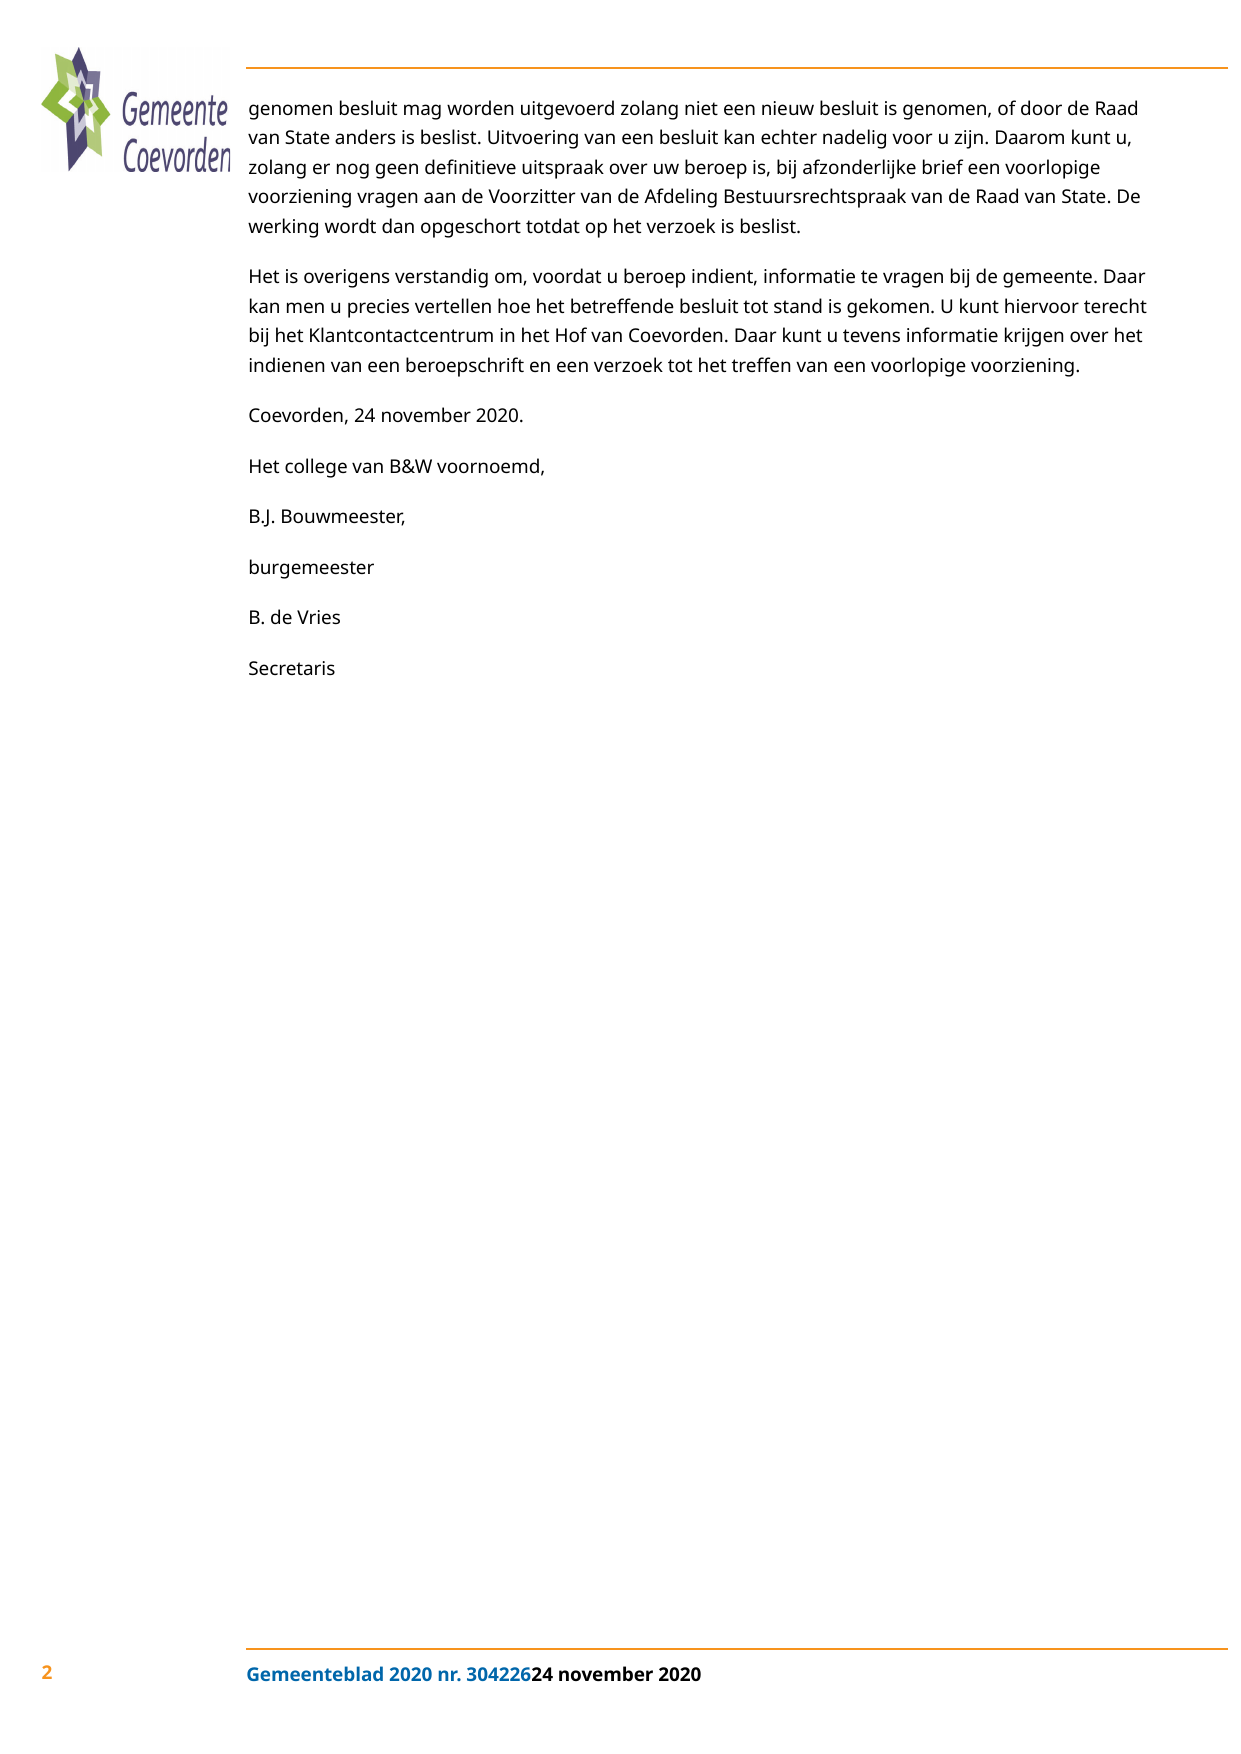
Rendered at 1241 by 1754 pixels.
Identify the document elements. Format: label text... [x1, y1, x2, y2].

picture [41, 47, 231, 172]
text burgemeester [248, 554, 1152, 580]
text Coevorden, 24 november 2020. [248, 403, 1152, 428]
text B.J. Bouwmeester, [248, 503, 1152, 529]
text Het college van B&W voornoemd, [248, 453, 1152, 479]
text genomen besluit mag worden uitgevoerd zolang niet een nieuw besluit is genomen, of door de Raad van State anders is beslist. Uitvoering van een besluit kan echter nadelig voor u zijn. Daarom kunt u, zolang er nog geen definitieve uitspraak over uw beroep is, bij afzonderlijke brief een voorlopige voorziening vragen aan de Voorzitter van de Afdeling Bestuursrechtspraak van de Raad van State. De werking wordt dan opgeschort totdat op het verzoek is beslist. [248, 95, 1152, 239]
text Het is overigens verstandig om, voordat u beroep indient, informatie te vragen bij de gemeente. Daar kan men u precies vertellen hoe het betreffende besluit tot stand is gekomen. U kunt hiervoor terecht bij het Klantcontactcentrum in het Hof van Coevorden. Daar kunt u tevens informatie krijgen over het indienen van een beroepschrift en een verzoek tot het treffen van een voorlopige voorziening. [248, 263, 1152, 378]
text Secretaris [248, 655, 1152, 681]
text B. de Vries [248, 604, 1152, 630]
